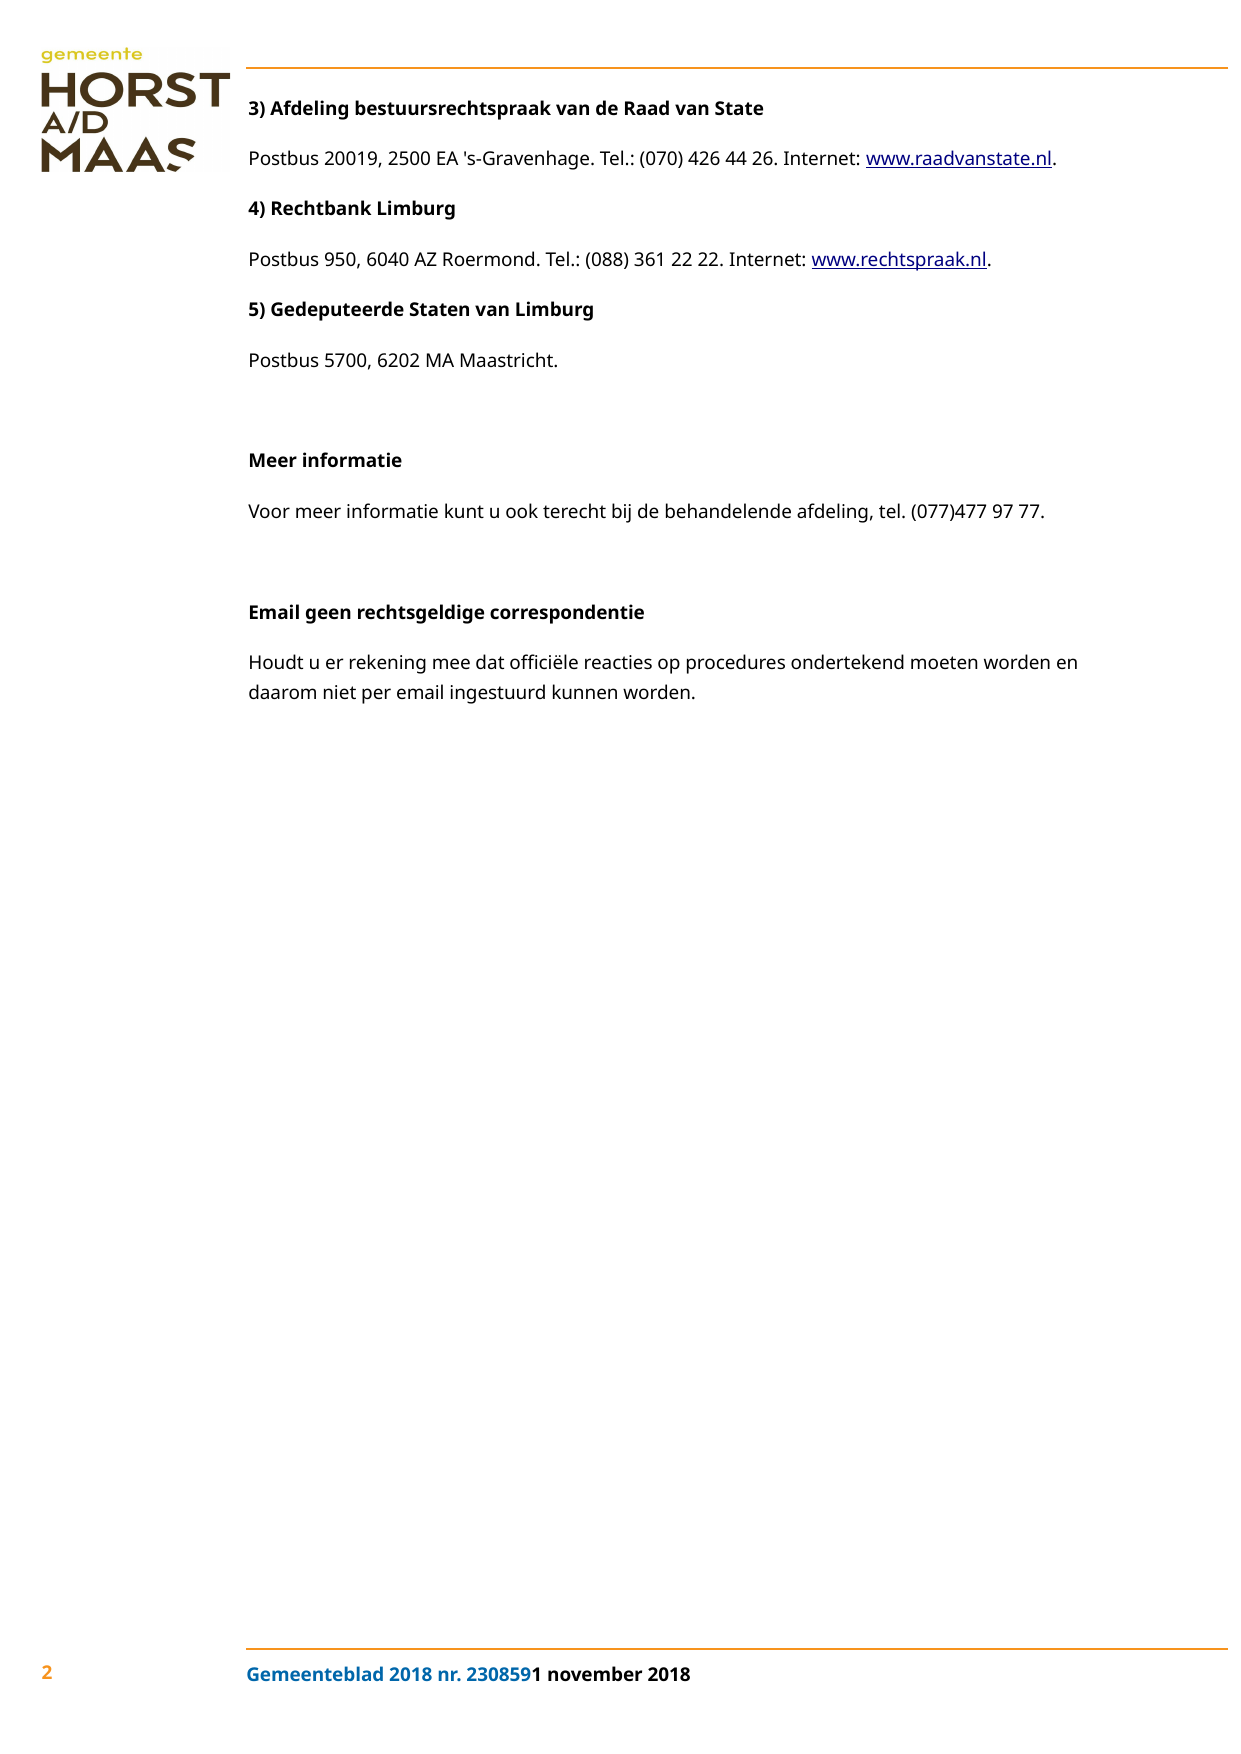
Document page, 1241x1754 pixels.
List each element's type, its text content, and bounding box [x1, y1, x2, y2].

text Postbus 950, 6040 AZ Roermond. Tel.: (088) 361 22 22. Internet: www.rechtspraak.nl. [248, 246, 1152, 272]
text Voor meer informatie kunt u ook terecht bij de behandelende afdeling, tel. (077)477 97 77. [248, 498, 1152, 524]
text 3) Afdeling bestuursrechtspraak van de Raad van State [248, 95, 1152, 121]
text Meer informatie [248, 448, 1152, 473]
text 5) Gedeputeerde Staten van Limburg [248, 296, 1152, 322]
text Postbus 20019, 2500 EA 's-Gravenhage. Tel.: (070) 426 44 26. Internet: www.raadvanstate.nl. [248, 145, 1152, 171]
text Postbus 5700, 6202 MA Maastricht. [248, 347, 1152, 373]
text 4) Rechtbank Limburg [248, 196, 1152, 221]
text Email geen rechtsgeldige correspondentie [248, 599, 1152, 625]
text Houdt u er rekening mee dat officiële reacties op procedures ondertekend moeten worden en daarom niet per email ingestuurd kunnen worden. [248, 649, 1152, 705]
picture [41, 47, 231, 172]
